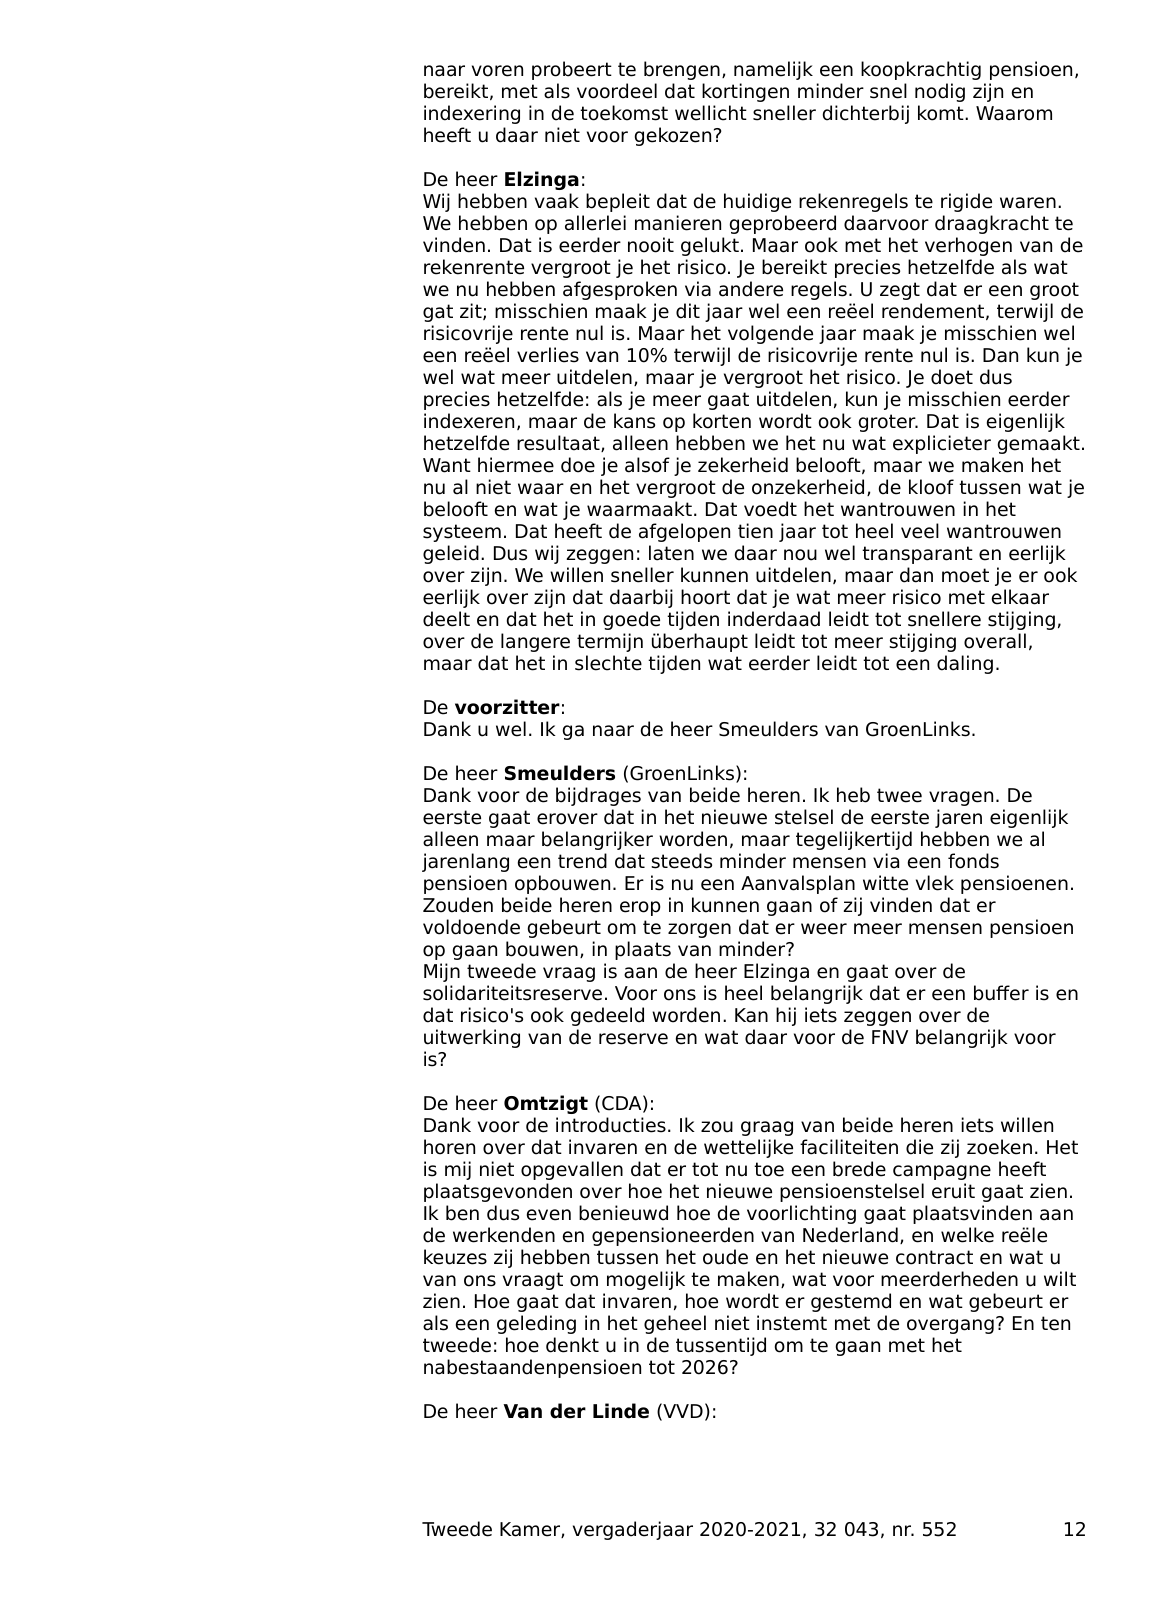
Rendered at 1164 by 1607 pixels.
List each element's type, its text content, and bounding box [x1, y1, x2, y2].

text De voorzitter: [422, 697, 1087, 719]
text Dank u wel. Ik ga naar de heer Smeulders van GroenLinks. [422, 719, 1087, 741]
text De heer Elzinga: [422, 169, 1087, 191]
text Wij hebben vaak bepleit dat de huidige rekenregels te rigide waren. We hebben op allerlei manieren geprobeerd daarvoor draagkracht te vinden. Dat is eerder nooit gelukt. Maar ook met het verhogen van de rekenrente vergroot je het risico. Je bereikt precies hetzelfde als wat we nu hebben afgesproken via andere regels. U zegt dat er een groot gat zit; misschien maak je dit jaar wel een reëel rendement, terwijl de risicovrije rente nul is. Maar het volgende jaar maak je misschien wel een reëel verlies van 10% terwijl de risicovrije rente nul is. Dan kun je wel wat meer uitdelen, maar je vergroot het risico. Je doet dus precies hetzelfde: als je meer gaat uitdelen, kun je misschien eerder indexeren, maar de kans op korten wordt ook groter. Dat is eigenlijk hetzelfde resultaat, alleen hebben we het nu wat explicieter gemaakt. Want hiermee doe je alsof je zekerheid belooft, maar we maken het nu al niet waar en het vergroot de onzekerheid, de kloof tussen wat je belooft en wat je waarmaakt. Dat voedt het wantrouwen in het systeem. Dat heeft de afgelopen tien jaar tot heel veel wantrouwen geleid. Dus wij zeggen: laten we daar nou wel transparant en eerlijk over zijn. We willen sneller kunnen uitdelen, maar dan moet je er ook eerlijk over zijn dat daarbij hoort dat je wat meer risico met elkaar deelt en dat het in goede tijden inderdaad leidt tot snellere stijging, over de langere termijn überhaupt leidt tot meer stijging overall, maar dat het in slechte tijden wat eerder leidt tot een daling. [422, 191, 1087, 675]
text Dank voor de bijdrages van beide heren. Ik heb twee vragen. De eerste gaat erover dat in het nieuwe stelsel de eerste jaren eigenlijk alleen maar belangrijker worden, maar tegelijkertijd hebben we al jarenlang een trend dat steeds minder mensen via een fonds pensioen opbouwen. Er is nu een Aanvalsplan witte vlek pensioenen. Zouden beide heren erop in kunnen gaan of zij vinden dat er voldoende gebeurt om te zorgen dat er weer meer mensen pensioen op gaan bouwen, in plaats van minder? [422, 785, 1087, 961]
text De heer Omtzigt (CDA): [422, 1093, 1087, 1115]
text Mijn tweede vraag is aan de heer Elzinga en gaat over de solidariteitsreserve. Voor ons is heel belangrijk dat er een buffer is en dat risico's ook gedeeld worden. Kan hij iets zeggen over de uitwerking van de reserve en wat daar voor de FNV belangrijk voor is? [422, 961, 1087, 1071]
text naar voren probeert te brengen, namelijk een koopkrachtig pensioen, bereikt, met als voordeel dat kortingen minder snel nodig zijn en indexering in de toekomst wellicht sneller dichterbij komt. Waarom heeft u daar niet voor gekozen? [422, 59, 1087, 147]
text Dank voor de introducties. Ik zou graag van beide heren iets willen horen over dat invaren en de wettelijke faciliteiten die zij zoeken. Het is mij niet opgevallen dat er tot nu toe een brede campagne heeft plaatsgevonden over hoe het nieuwe pensioenstelsel eruit gaat zien. Ik ben dus even benieuwd hoe de voorlichting gaat plaatsvinden aan de werkenden en gepensioneerden van Nederland, en welke reële keuzes zij hebben tussen het oude en het nieuwe contract en wat u van ons vraagt om mogelijk te maken, wat voor meerderheden u wilt zien. Hoe gaat dat invaren, hoe wordt er gestemd en wat gebeurt er als een geleding in het geheel niet instemt met de overgang? En ten tweede: hoe denkt u in de tussentijd om te gaan met het nabestaandenpensioen tot 2026? [422, 1115, 1087, 1379]
text De heer Van der Linde (VVD): [422, 1401, 1087, 1423]
text De heer Smeulders (GroenLinks): [422, 763, 1087, 785]
